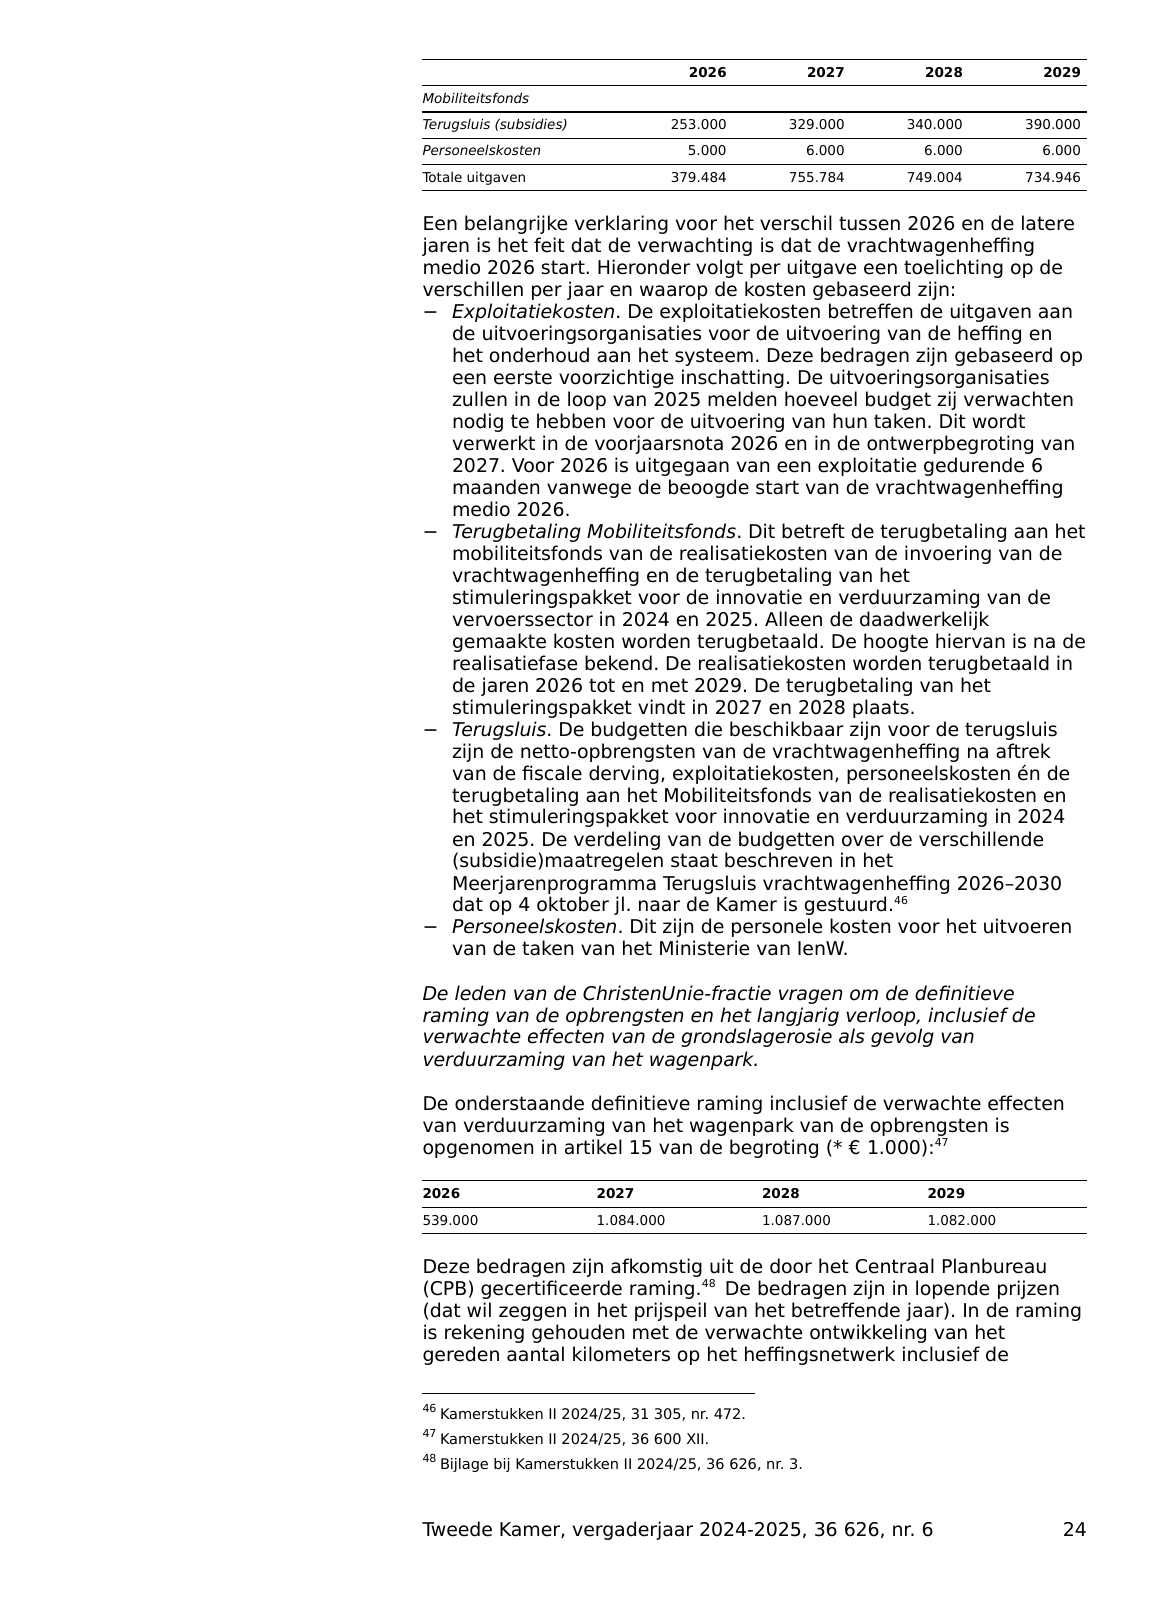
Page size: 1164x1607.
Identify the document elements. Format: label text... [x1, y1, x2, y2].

table_header 2027 [591, 1181, 756, 1207]
table_cell Terugsluis (subsidies) [422, 113, 614, 137]
table_cell 539.000 [422, 1208, 591, 1233]
table_header 2029 [921, 1181, 1087, 1207]
table_header 2026 [422, 1181, 591, 1207]
text Een belangrijke verklaring voor het verschil tussen 2026 en de latere jaren is het feit dat de verwachting is dat de vrachtwagenheffing medio 2026 start. Hieronder volgt per uitgave een toelichting op de verschillen per jaar en waarop de kosten gebaseerd zijn: [422, 213, 1087, 301]
table_cell 340.000 [850, 113, 968, 137]
table_cell 6.000 [969, 139, 1087, 164]
table_cell [969, 86, 1087, 111]
table_cell 6.000 [850, 139, 968, 164]
text Kamerstukken II 2024/25, 36 600 XII. [422, 1427, 1087, 1449]
table_header 2027 [732, 60, 850, 85]
table_cell 749.004 [850, 165, 968, 190]
table_header 2026 [614, 60, 732, 85]
text Kamerstukken II 2024/25, 31 305, nr. 472. [422, 1402, 1087, 1424]
text − Personeelskosten. Dit zijn de personele kosten voor het uitvoeren van de taken van het Ministerie van IenW. [422, 916, 1087, 960]
table_cell Mobiliteitsfonds [422, 86, 614, 111]
text − Terugsluis. De budgetten die beschikbaar zijn voor de terugsluis zijn de netto-opbrengsten van de vrachtwagenheffing na aftrek van de fiscale derving, exploitatiekosten, personeelskosten én de terugbetaling aan het Mobiliteitsfonds van de realisatiekosten en het stimuleringspakket voor innovatie en verduurzaming in 2024 en 2025. De verdeling van de budgetten over de verschillende (subsidie)maatregelen staat beschreven in het Meerjarenprogramma Terugsluis vrachtwagenheffing 2026–2030 dat op 4 oktober jl. naar de Kamer is gestuurd. [422, 718, 1087, 916]
text Deze bedragen zijn afkomstig uit de door het Centraal Planbureau (CPB) gecertificeerde raming. De bedragen zijn in lopende prijzen (dat wil zeggen in het prijspeil van het betreffende jaar). In de raming is rekening gehouden met de verwachte ontwikkeling van het gereden aantal kilometers op het heffingsnetwerk inclusief de [422, 1256, 1087, 1366]
table_cell 6.000 [732, 139, 850, 164]
table_cell 1.087.000 [756, 1208, 921, 1233]
table_cell [850, 86, 968, 111]
text Bijlage bij Kamerstukken II 2024/25, 36 626, nr. 3. [422, 1452, 1087, 1474]
table_cell [732, 86, 850, 111]
table_cell 253.000 [614, 113, 732, 137]
table_cell 390.000 [969, 113, 1087, 137]
text − Terugbetaling Mobiliteitsfonds. Dit betreft de terugbetaling aan het mobiliteitsfonds van de realisatiekosten van de invoering van de vrachtwagenheffing en de terugbetaling van het stimuleringspakket voor de innovatie en verduurzaming van de vervoerssector in 2024 en 2025. Alleen de daadwerkelijk gemaakte kosten worden terugbetaald. De hoogte hiervan is na de realisatiefase bekend. De realisatiekosten worden terugbetaald in de jaren 2026 tot en met 2029. De terugbetaling van het stimuleringspakket vindt in 2027 en 2028 plaats. [422, 521, 1087, 718]
table_header [422, 60, 614, 85]
table_cell [614, 86, 732, 111]
table_header 2029 [969, 60, 1087, 85]
table_cell 379.484 [614, 165, 732, 190]
text − Exploitatiekosten. De exploitatiekosten betreffen de uitgaven aan de uitvoeringsorganisaties voor de uitvoering van de heffing en het onderhoud aan het systeem. Deze bedragen zijn gebaseerd op een eerste voorzichtige inschatting. De uitvoeringsorganisaties zullen in de loop van 2025 melden hoeveel budget zij verwachten nodig te hebben voor de uitvoering van hun taken. Dit wordt verwerkt in de voorjaarsnota 2026 en in de ontwerpbegroting van 2027. Voor 2026 is uitgegaan van een exploitatie gedurende 6 maanden vanwege de beoogde start van de vrachtwagenheffing medio 2026. [422, 301, 1087, 521]
table_header 2028 [756, 1181, 921, 1207]
table_cell 5.000 [614, 139, 732, 164]
table_cell 1.084.000 [591, 1208, 756, 1233]
table_cell 755.784 [732, 165, 850, 190]
table_cell 734.946 [969, 165, 1087, 190]
text De leden van de ChristenUnie-fractie vragen om de definitieve raming van de opbrengsten en het langjarig verloop, inclusief de verwachte effecten van de grondslagerosie als gevolg van verduurzaming van het wagenpark. [422, 982, 1087, 1070]
table_cell Personeelskosten [422, 139, 614, 164]
table_cell 1.082.000 [921, 1208, 1087, 1233]
text De onderstaande definitieve raming inclusief de verwachte effecten van verduurzaming van het wagenpark van de opbrengsten is opgenomen in artikel 15 van de begroting (* € 1.000): [422, 1093, 1087, 1158]
table_cell Totale uitgaven [422, 165, 614, 190]
table_header 2028 [850, 60, 968, 85]
table_cell 329.000 [732, 113, 850, 137]
